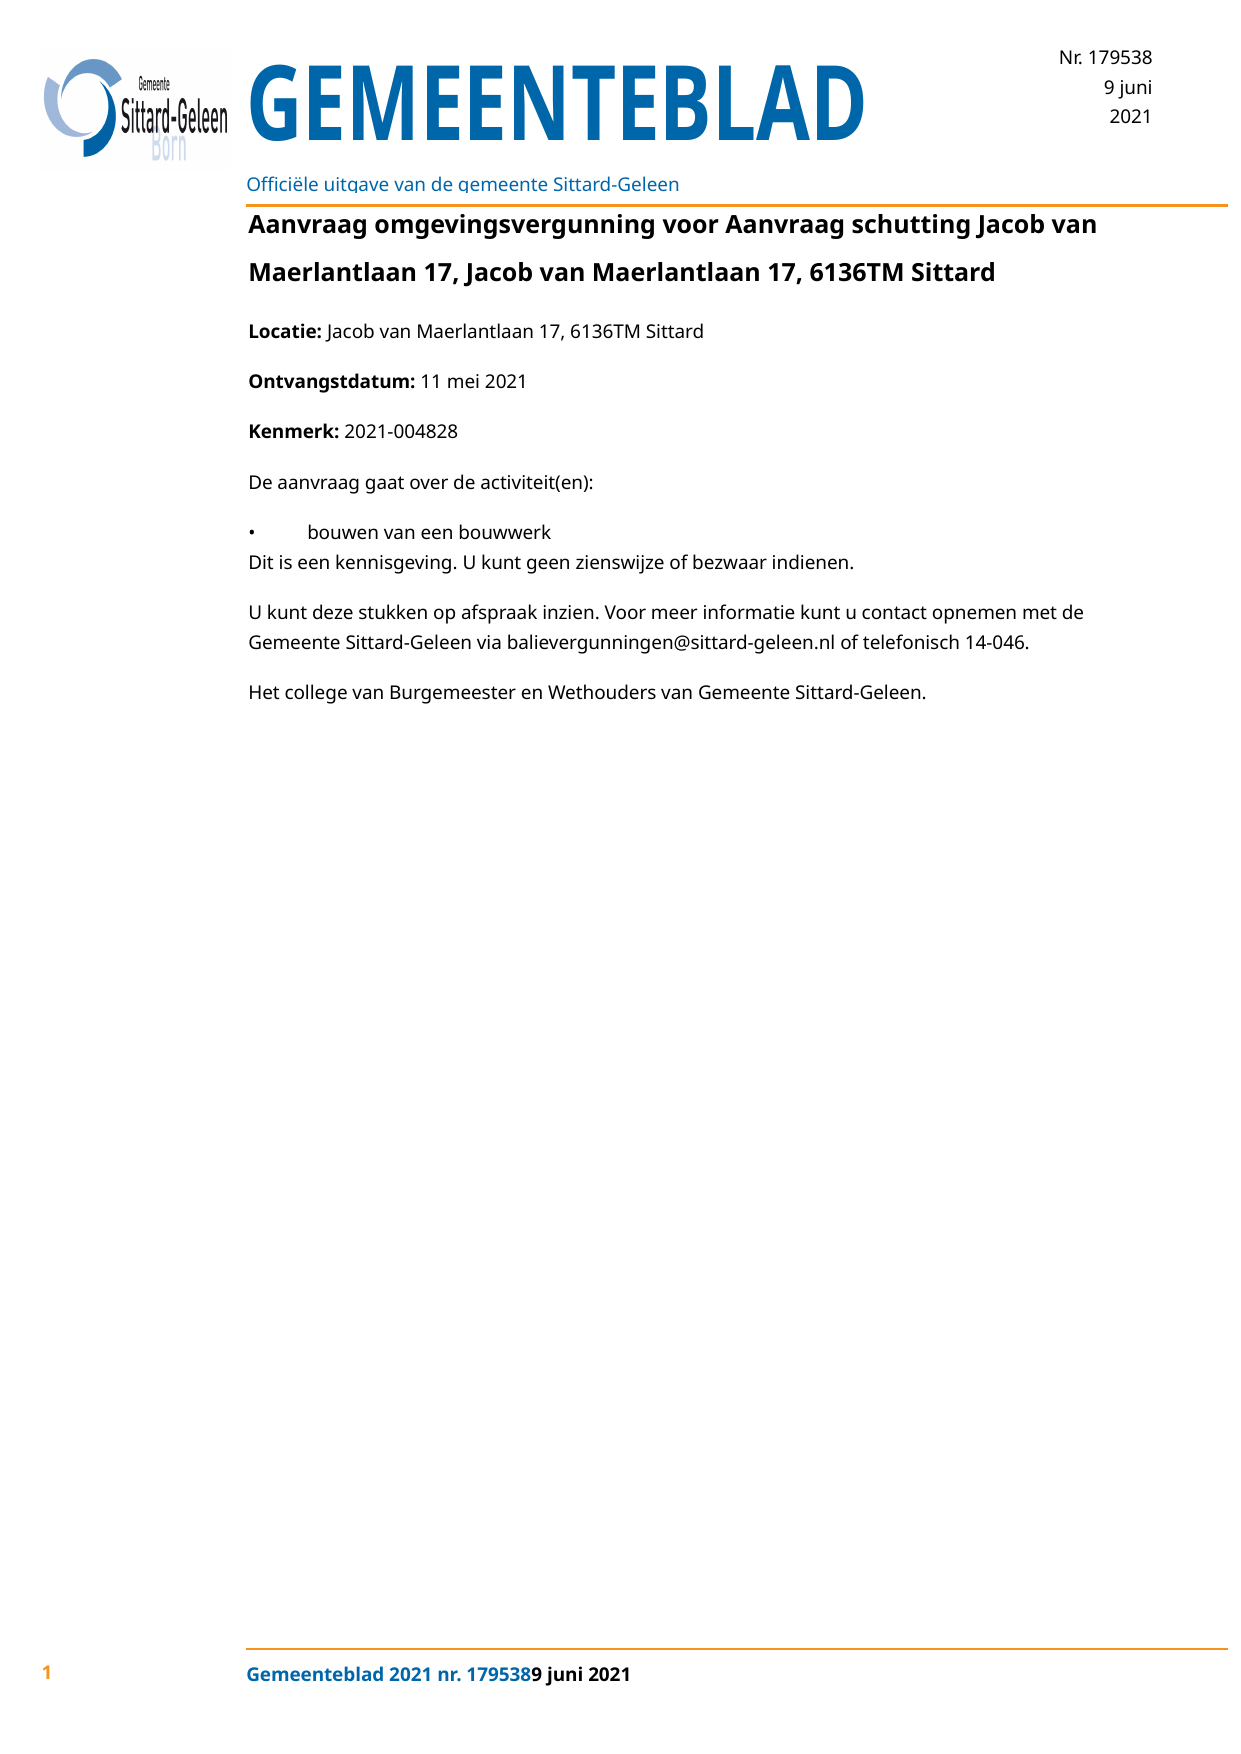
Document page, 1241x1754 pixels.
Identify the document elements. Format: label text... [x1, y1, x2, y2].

text Dit is een kennisgeving. U kunt geen zienswijze of bezwaar indienen. [248, 549, 1152, 575]
list bouwen van een bouwwerk [248, 519, 1152, 545]
text De aanvraag gaat over de activiteit(en): [248, 469, 1152, 495]
text Kenmerk: 2021-004828 [248, 419, 1152, 444]
picture [41, 47, 231, 172]
text Aanvraag omgevingsvergunning voor Aanvraag schutting Jacob van Maerlantlaan 17, Jacob van Maerlantlaan 17, 6136TM Sittard [248, 207, 1152, 288]
text U kunt deze stukken op afspraak inzien. Voor meer informatie kunt u contact opnemen met de Gemeente Sittard-Geleen via balievergunningen@sittard-geleen.nl of telefonisch 14-046. [248, 599, 1152, 655]
text Het college van Burgemeester en Wethouders van Gemeente Sittard-Geleen. [248, 679, 1152, 705]
text Ontvangstdatum: 11 mei 2021 [248, 368, 1152, 394]
text Locatie: Jacob van Maerlantlaan 17, 6136TM Sittard [248, 318, 1152, 344]
